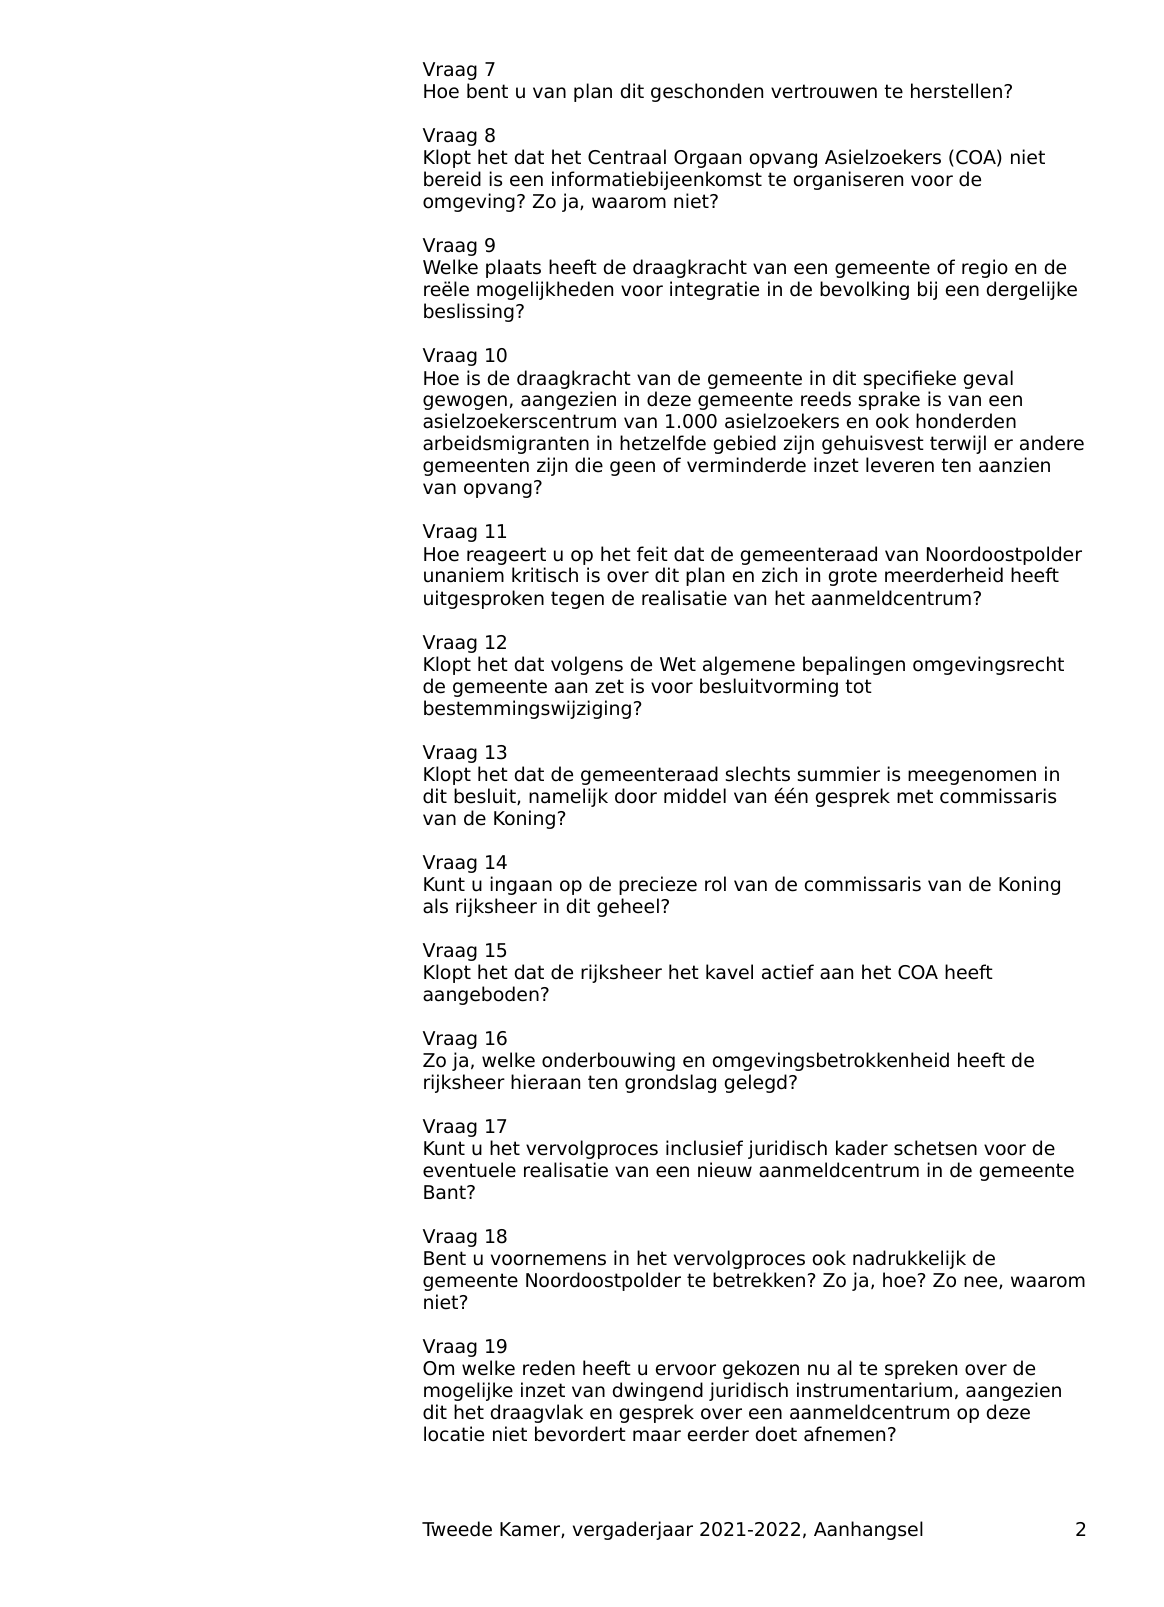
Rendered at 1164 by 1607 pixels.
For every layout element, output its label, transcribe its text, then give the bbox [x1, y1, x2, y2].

text Vraag 12 [422, 632, 1087, 653]
text Vraag 14 [422, 852, 1087, 874]
text Vraag 17 [422, 1116, 1087, 1138]
text Vraag 9 [422, 235, 1087, 257]
text Hoe is de draagkracht van de gemeente in dit specifieke geval gewogen, aangezien in deze gemeente reeds sprake is van een asielzoekerscentrum van 1.000 asielzoekers en ook honderden arbeidsmigranten in hetzelfde gebied zijn gehuisvest terwijl er andere gemeenten zijn die geen of verminderde inzet leveren ten aanzien van opvang? [422, 367, 1087, 499]
text Vraag 15 [422, 940, 1087, 962]
text Kunt u het vervolgproces inclusief juridisch kader schetsen voor de eventuele realisatie van een nieuw aanmeldcentrum in de gemeente Bant? [422, 1138, 1087, 1204]
text Vraag 11 [422, 521, 1087, 543]
text Klopt het dat de rijksheer het kavel actief aan het COA heeft aangeboden? [422, 962, 1087, 1006]
text Hoe reageert u op het feit dat de gemeenteraad van Noordoostpolder unaniem kritisch is over dit plan en zich in grote meerderheid heeft uitgesproken tegen de realisatie van het aanmeldcentrum? [422, 543, 1087, 609]
text Vraag 18 [422, 1226, 1087, 1248]
text Vraag 13 [422, 742, 1087, 764]
text Klopt het dat de gemeenteraad slechts summier is meegenomen in dit besluit, namelijk door middel van één gesprek met commissaris van de Koning? [422, 764, 1087, 829]
text Hoe bent u van plan dit geschonden vertrouwen te herstellen? [422, 81, 1087, 103]
text Vraag 19 [422, 1336, 1087, 1358]
text Welke plaats heeft de draagkracht van een gemeente of regio en de reële mogelijkheden voor integratie in de bevolking bij een dergelijke beslissing? [422, 257, 1087, 323]
text Kunt u ingaan op de precieze rol van de commissaris van de Koning als rijksheer in dit geheel? [422, 874, 1087, 918]
text Klopt het dat volgens de Wet algemene bepalingen omgevingsrecht de gemeente aan zet is voor besluitvorming tot bestemmingswijziging? [422, 653, 1087, 719]
text Vraag 16 [422, 1028, 1087, 1050]
text Zo ja, welke onderbouwing en omgevingsbetrokkenheid heeft de rijksheer hieraan ten grondslag gelegd? [422, 1050, 1087, 1094]
text Klopt het dat het Centraal Orgaan opvang Asielzoekers (COA) niet bereid is een informatiebijeenkomst te organiseren voor de omgeving? Zo ja, waarom niet? [422, 147, 1087, 213]
text Bent u voornemens in het vervolgproces ook nadrukkelijk de gemeente Noordoostpolder te betrekken? Zo ja, hoe? Zo nee, waarom niet? [422, 1248, 1087, 1314]
text Vraag 8 [422, 125, 1087, 147]
text Vraag 10 [422, 345, 1087, 367]
text Om welke reden heeft u ervoor gekozen nu al te spreken over de mogelijke inzet van dwingend juridisch instrumentarium, aangezien dit het draagvlak en gesprek over een aanmeldcentrum op deze locatie niet bevordert maar eerder doet afnemen? [422, 1358, 1087, 1446]
text Vraag 7 [422, 59, 1087, 81]
